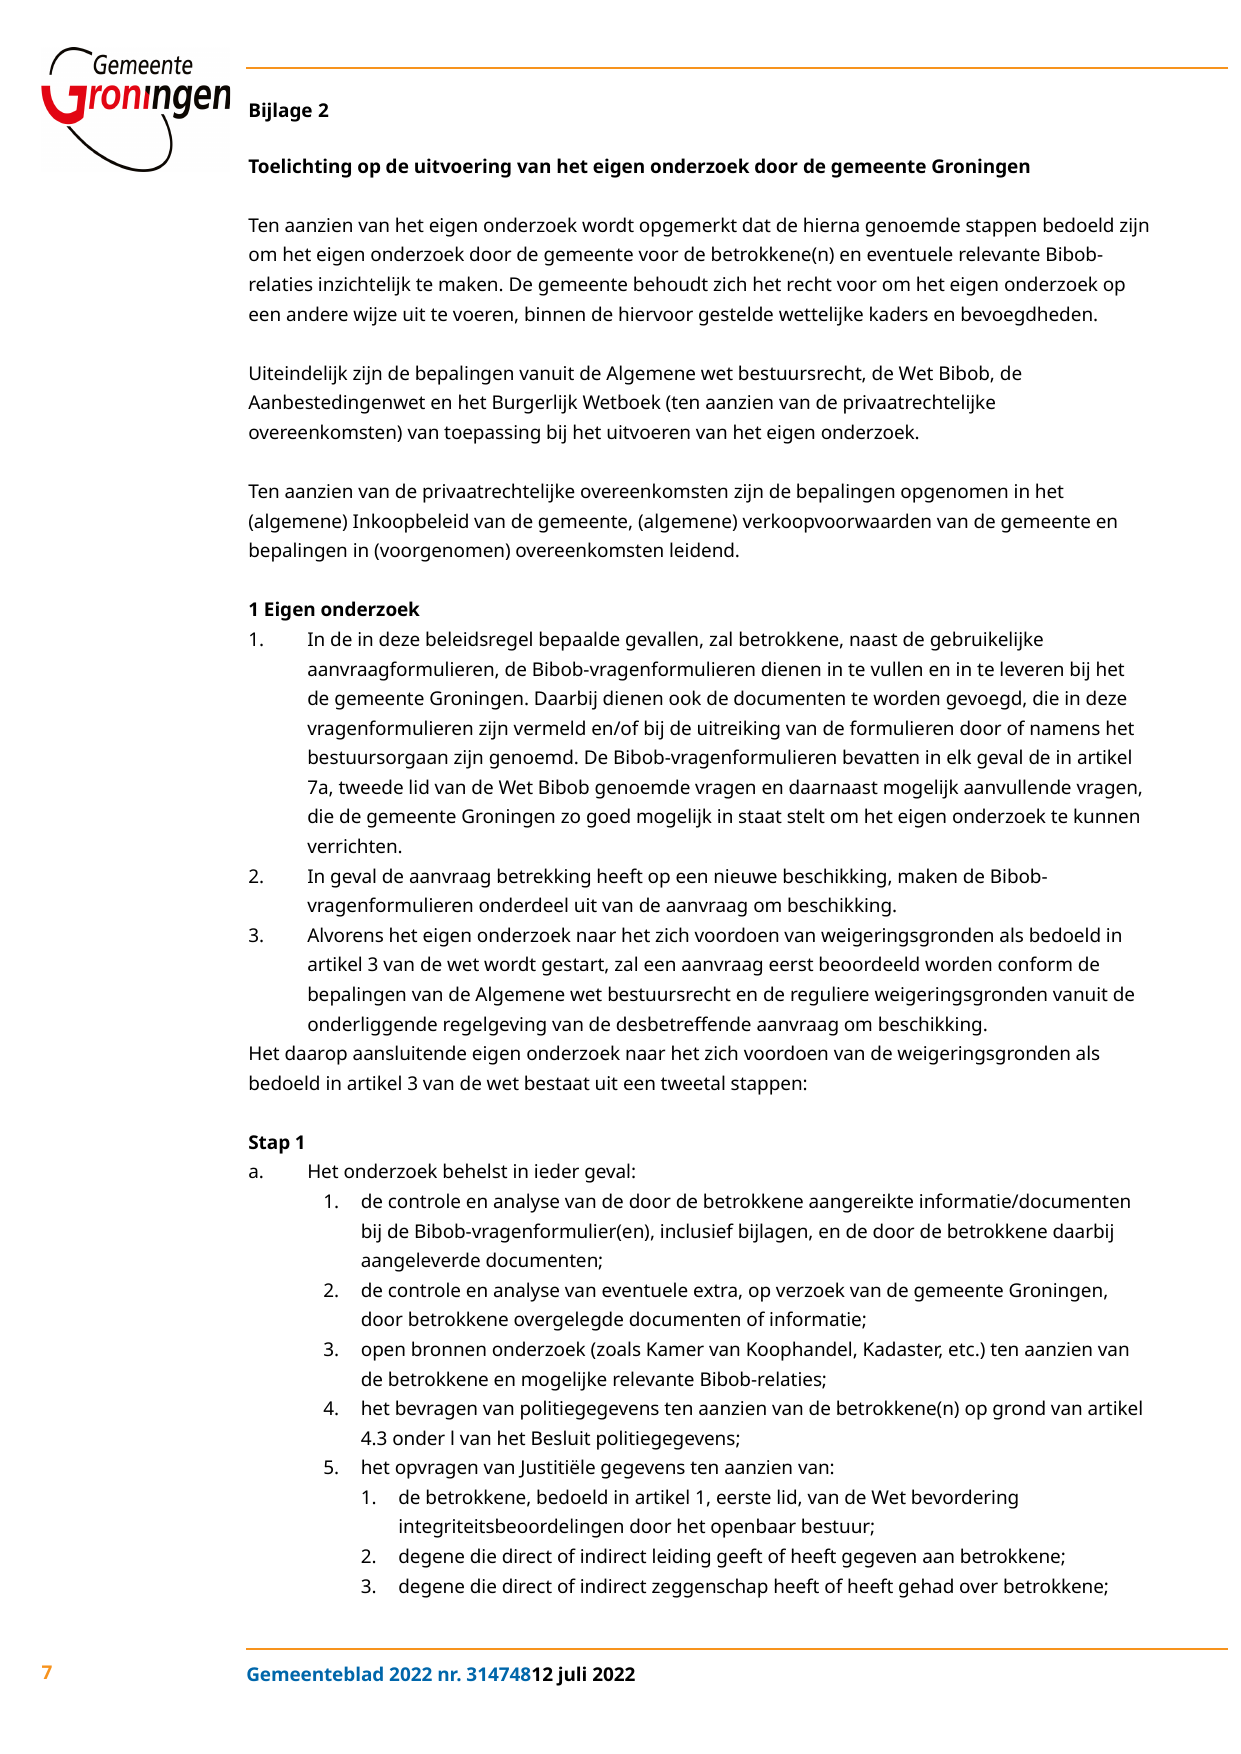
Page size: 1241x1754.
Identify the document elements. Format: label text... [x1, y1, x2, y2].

list open bronnen onderzoek (zoals Kamer van Koophandel, Kadaster, etc.) ten aanzien van de betrokkene en mogelijke relevante Bibob-relaties; [323, 1336, 1152, 1392]
list In geval de aanvraag betrekking heeft op een nieuwe beschikking, maken de Bibob-vragenformulieren onderdeel uit van de aanvraag om beschikking. [248, 863, 1152, 918]
text Het daarop aansluitende eigen onderzoek naar het zich voordoen van de weigeringsgronden als bedoeld in artikel 3 van de wet bestaat uit een tweetal stappen: [248, 1040, 1152, 1096]
text 1 Eigen onderzoek [248, 597, 1152, 622]
text Uiteindelijk zijn de bepalingen vanuit de Algemene wet bestuursrecht, de Wet Bibob, de Aanbestedingenwet en het Burgerlijk Wetboek (ten aanzien van de privaatrechtelijke overeenkomsten) van toepassing bij het uitvoeren van het eigen onderzoek. [248, 360, 1152, 445]
text Ten aanzien van de privaatrechtelijke overeenkomsten zijn de bepalingen opgenomen in het (algemene) Inkoopbeleid van de gemeente, (algemene) verkoopvoorwaarden van de gemeente en bepalingen in (voorgenomen) overeenkomsten leidend. [248, 478, 1152, 563]
list de controle en analyse van eventuele extra, op verzoek van de gemeente Groningen, door betrokkene overgelegde documenten of informatie; [323, 1277, 1152, 1332]
list het bevragen van politiegegevens ten aanzien van de betrokkene(n) op grond van artikel 4.3 onder l van het Besluit politiegegevens; [323, 1395, 1152, 1451]
list degene die direct of indirect zeggenschap heeft of heeft gehad over betrokkene; [361, 1573, 1152, 1599]
list de betrokkene, bedoeld in artikel 1, eerste lid, van de Wet bevordering integriteitsbeoordelingen door het openbaar bestuur; [361, 1484, 1152, 1539]
list Het onderzoek behelst in ieder geval: [248, 1159, 1152, 1184]
list Alvorens het eigen onderzoek naar het zich voordoen van weigeringsgronden als bedoeld in artikel 3 van de wet wordt gestart, zal een aanvraag eerst beoordeeld worden conform de bepalingen van de Algemene wet bestuursrecht en de reguliere weigeringsgronden vanuit de onderliggende regelgeving van de desbetreffende aanvraag om beschikking. [248, 922, 1152, 1037]
text Stap 1 [248, 1129, 1152, 1155]
list degene die direct of indirect leiding geeft of heeft gegeven aan betrokkene; [361, 1543, 1152, 1569]
text Toelichting op de uitvoering van het eigen onderzoek door de gemeente Groningen [248, 153, 1152, 179]
list In de in deze beleidsregel bepaalde gevallen, zal betrokkene, naast de gebruikelijke aanvraagformulieren, de Bibob-vragenformulieren dienen in te vullen en in te leveren bij het de gemeente Groningen. Daarbij dienen ook de documenten te worden gevoegd, die in deze vragenformulieren zijn vermeld en/of bij de uitreiking van de formulieren door of namens het bestuursorgaan zijn genoemd. De Bibob-vragenformulieren bevatten in elk geval de in artikel 7a, tweede lid van de Wet Bibob genoemde vragen en daarnaast mogelijk aanvullende vragen, die de gemeente Groningen zo goed mogelijk in staat stelt om het eigen onderzoek te kunnen verrichten. [248, 626, 1152, 859]
text Ten aanzien van het eigen onderzoek wordt opgemerkt dat de hierna genoemde stappen bedoeld zijn om het eigen onderzoek door de gemeente voor de betrokkene(n) en eventuele relevante Bibob-relaties inzichtelijk te maken. De gemeente behoudt zich het recht voor om het eigen onderzoek op een andere wijze uit te voeren, binnen de hiervoor gestelde wettelijke kaders en bevoegdheden. [248, 212, 1152, 327]
text Bijlage 2 [248, 95, 1152, 123]
list de controle en analyse van de door de betrokkene aangereikte informatie/documenten bij de Bibob-vragenformulier(en), inclusief bijlagen, en de door de betrokkene daarbij aangeleverde documenten; [323, 1188, 1152, 1273]
list het opvragen van Justitiële gegevens ten aanzien van: [323, 1454, 1152, 1480]
picture [41, 47, 231, 172]
